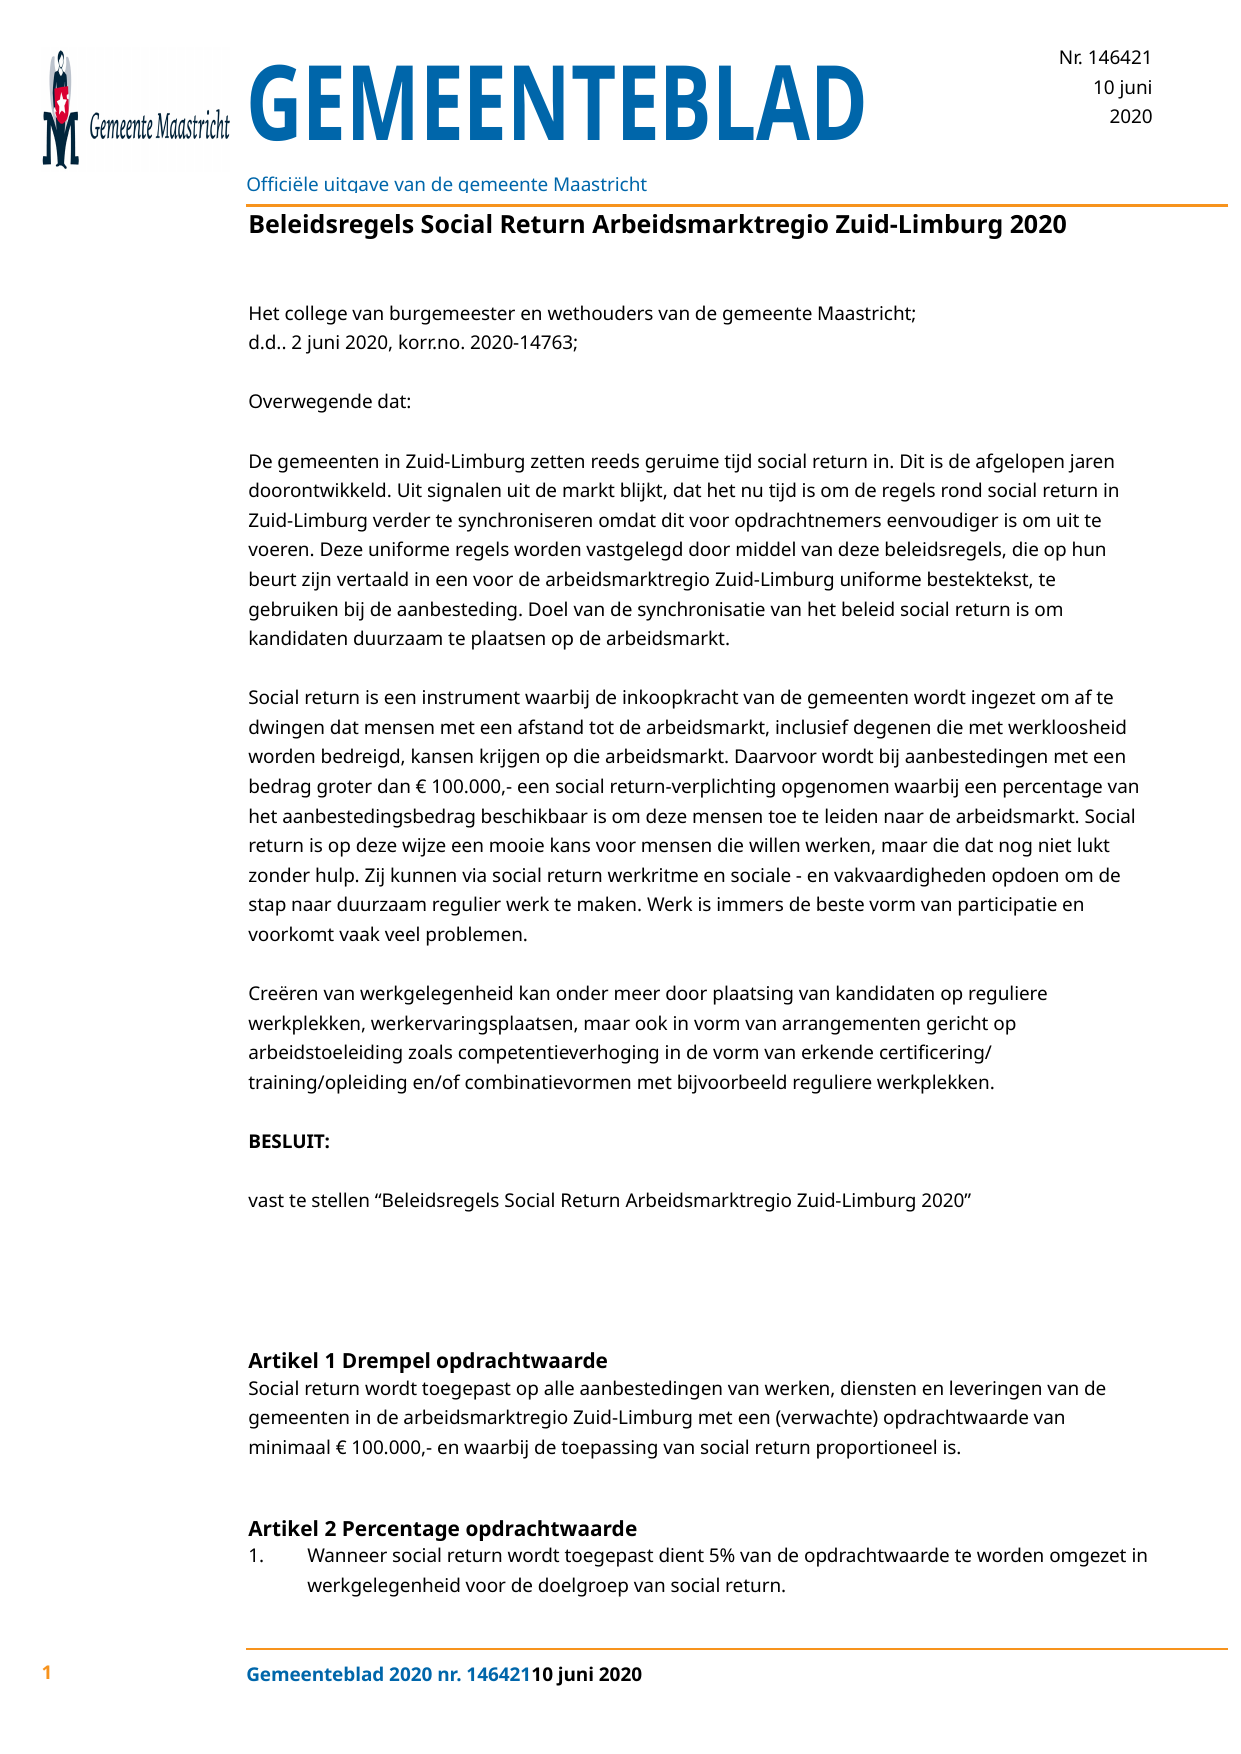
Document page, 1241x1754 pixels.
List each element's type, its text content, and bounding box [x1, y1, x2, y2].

list Wanneer social return wordt toegepast dient 5% van de opdrachtwaarde te worden omgezet in werkgelegenheid voor de doelgroep van social return. [248, 1542, 1152, 1598]
text d.d.. 2 juni 2020, korr.no. 2020-14763; [248, 329, 1152, 355]
text Beleidsregels Social Return Arbeidsmarktregio Zuid-Limburg 2020 [248, 207, 1152, 241]
picture [41, 47, 231, 172]
text Het college van burgemeester en wethouders van de gemeente Maastricht; [248, 300, 1152, 326]
text Artikel 1 Drempel opdrachtwaarde [248, 1346, 1152, 1375]
text Artikel 2 Percentage opdrachtwaarde [248, 1514, 1152, 1542]
text Social return is een instrument waarbij de inkoopkracht van de gemeenten wordt ingezet om af te dwingen dat mensen met een afstand tot de arbeidsmarkt, inclusief degenen die met werkloosheid worden bedreigd, kansen krijgen op die arbeidsmarkt. Daarvoor wordt bij aanbestedingen met een bedrag groter dan € 100.000,- een social return-verplichting opgenomen waarbij een percentage van het aanbestedingsbedrag beschikbaar is om deze mensen toe te leiden naar de arbeidsmarkt. Social return is op deze wijze een mooie kans voor mensen die willen werken, maar die dat nog niet lukt zonder hulp. Zij kunnen via social return werkritme en sociale - en vakvaardigheden opdoen om de stap naar duurzaam regulier werk te maken. Werk is immers de beste vorm van participatie en voorkomt vaak veel problemen. [248, 684, 1152, 947]
text vast te stellen “Beleidsregels Social Return Arbeidsmarktregio Zuid-Limburg 2020” [248, 1187, 1152, 1213]
text De gemeenten in Zuid-Limburg zetten reeds geruime tijd social return in. Dit is de afgelopen jaren doorontwikkeld. Uit signalen uit de markt blijkt, dat het nu tijd is om de regels rond social return in Zuid-Limburg verder te synchroniseren omdat dit voor opdrachtnemers eenvoudiger is om uit te voeren. Deze uniforme regels worden vastgelegd door middel van deze beleidsregels, die op hun beurt zijn vertaald in een voor de arbeidsmarktregio Zuid-Limburg uniforme bestektekst, te gebruiken bij de aanbesteding. Doel van de synchronisatie van het beleid social return is om kandidaten duurzaam te plaatsen op de arbeidsmarkt. [248, 448, 1152, 651]
text BESLUIT: [248, 1128, 1152, 1154]
text Overwegende dat: [248, 389, 1152, 414]
text Creëren van werkgelegenheid kan onder meer door plaatsing van kandidaten op reguliere werkplekken, werkervaringsplaatsen, maar ook in vorm van arrangementen gericht op arbeidstoeleiding zoals competentieverhoging in de vorm van erkende certificering/ training/opleiding en/of combinatievormen met bijvoorbeeld reguliere werkplekken. [248, 980, 1152, 1095]
text Social return wordt toegepast op alle aanbestedingen van werken, diensten en leveringen van de gemeenten in de arbeidsmarktregio Zuid-Limburg met een (verwachte) opdrachtwaarde van minimaal € 100.000,- en waarbij de toepassing van social return proportioneel is. [248, 1375, 1152, 1459]
